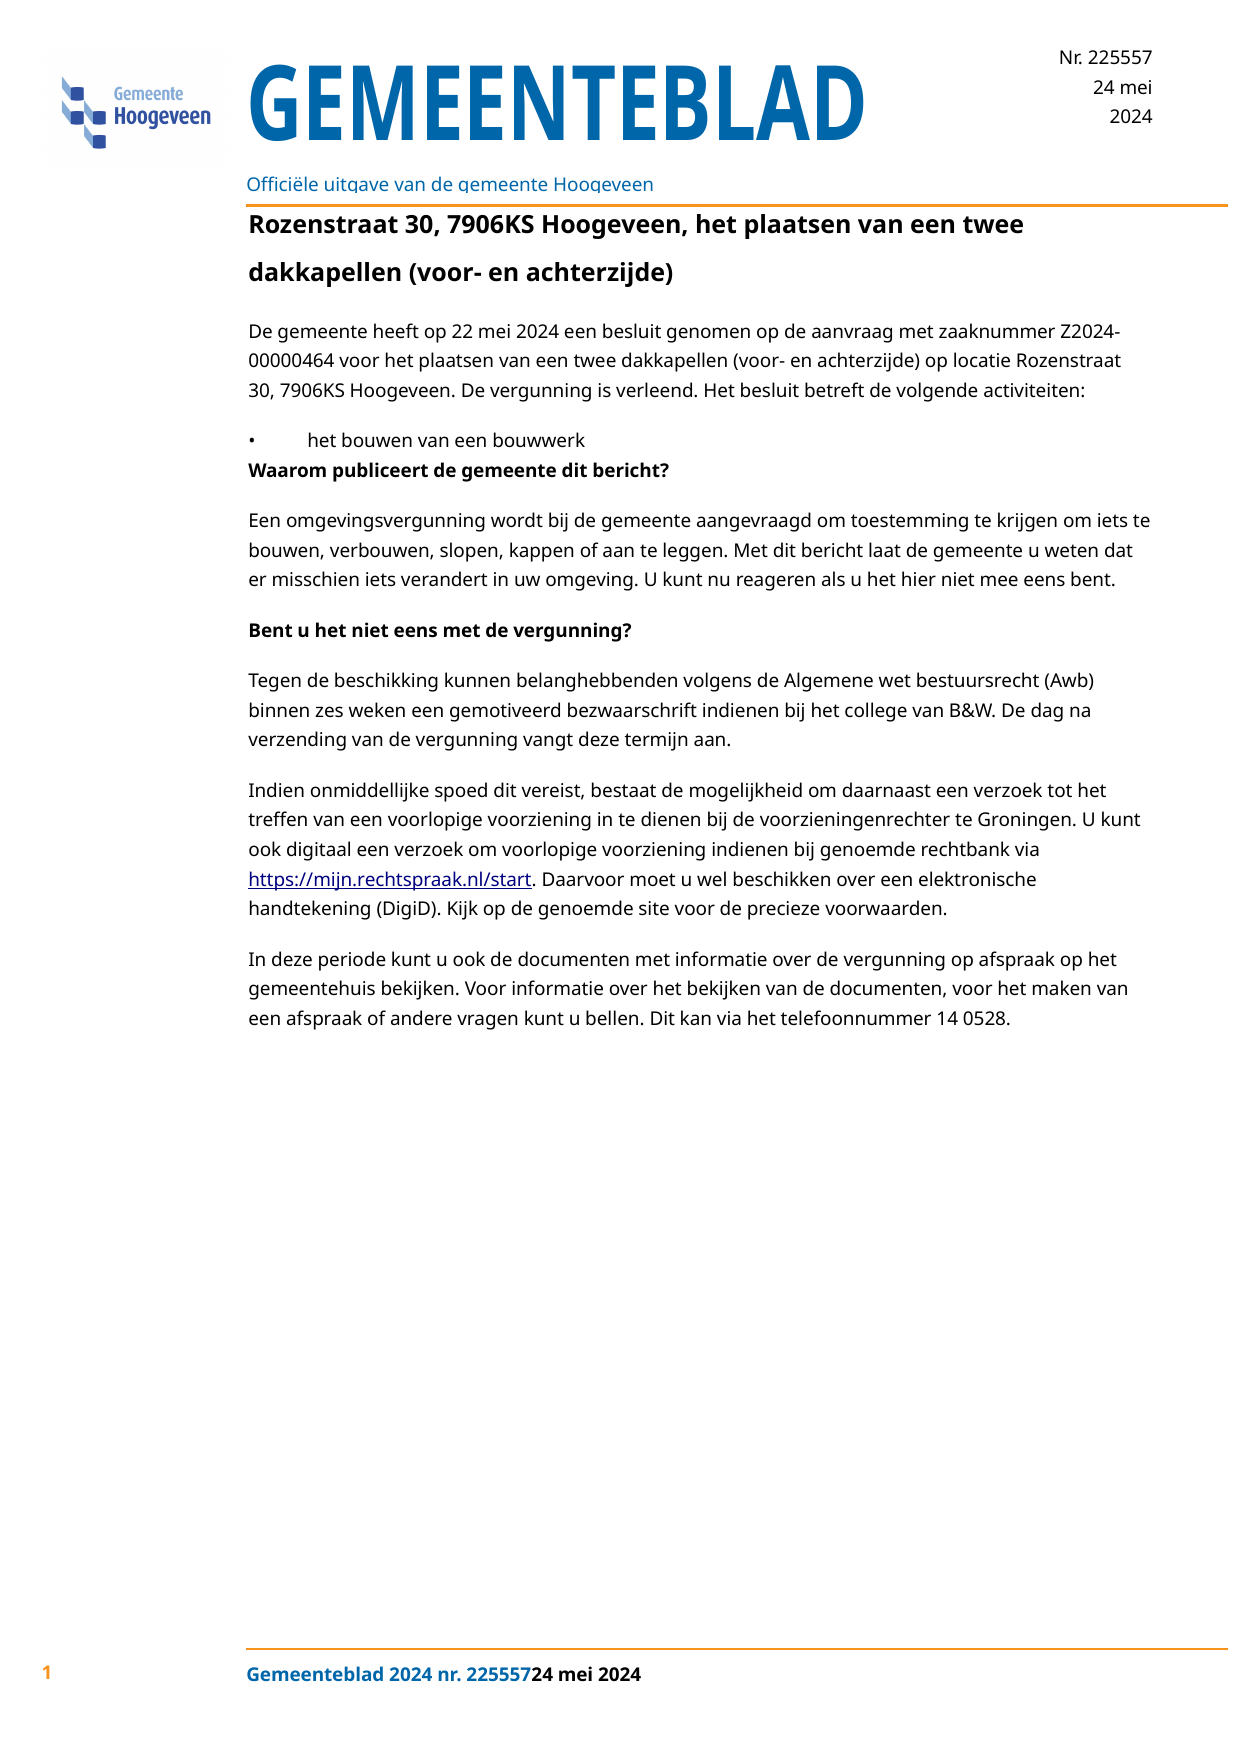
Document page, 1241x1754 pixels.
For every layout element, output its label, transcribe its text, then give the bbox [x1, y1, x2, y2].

text Tegen de beschikking kunnen belanghebbenden volgens de Algemene wet bestuursrecht (Awb) binnen zes weken een gemotiveerd bezwaarschrift indienen bij het college van B&W. De dag na verzending van de vergunning vangt deze termijn aan. [248, 667, 1152, 752]
text In deze periode kunt u ook de documenten met informatie over de vergunning op afspraak op het gemeentehuis bekijken. Voor informatie over het bekijken van de documenten, voor het maken van een afspraak of andere vragen kunt u bellen. Dit kan via het telefoonnummer 14 0528. [248, 946, 1152, 1031]
text De gemeente heeft op 22 mei 2024 een besluit genomen op de aanvraag met zaaknummer Z2024-00000464 voor het plaatsen van een twee dakkapellen (voor- en achterzijde) op locatie Rozenstraat 30, 7906KS Hoogeveen. De vergunning is verleend. Het besluit betreft de volgende activiteiten: [248, 318, 1152, 403]
text Rozenstraat 30, 7906KS Hoogeveen, het plaatsen van een twee dakkapellen (voor- en achterzijde) [248, 207, 1152, 288]
picture [41, 47, 231, 172]
text Een omgevingsvergunning wordt bij de gemeente aangevraagd om toestemming te krijgen om iets te bouwen, verbouwen, slopen, kappen of aan te leggen. Met dit bericht laat de gemeente u weten dat er misschien iets verandert in uw omgeving. U kunt nu reageren als u het hier niet mee eens bent. [248, 507, 1152, 592]
list het bouwen van een bouwwerk [248, 427, 1152, 453]
text Waarom publiceert de gemeente dit bericht? [248, 457, 1152, 483]
text Bent u het niet eens met de vergunning? [248, 617, 1152, 643]
text Indien onmiddellijke spoed dit vereist, bestaat de mogelijkheid om daarnaast een verzoek tot het treffen van een voorlopige voorziening in te dienen bij de voorzieningenrechter te Groningen. U kunt ook digitaal een verzoek om voorlopige voorziening indienen bij genoemde rechtbank via https://mijn.rechtspraak.nl/start. Daarvoor moet u wel beschikken over een elektronische handtekening (DigiD). Kijk op de genoemde site voor de precieze voorwaarden. [248, 777, 1152, 921]
